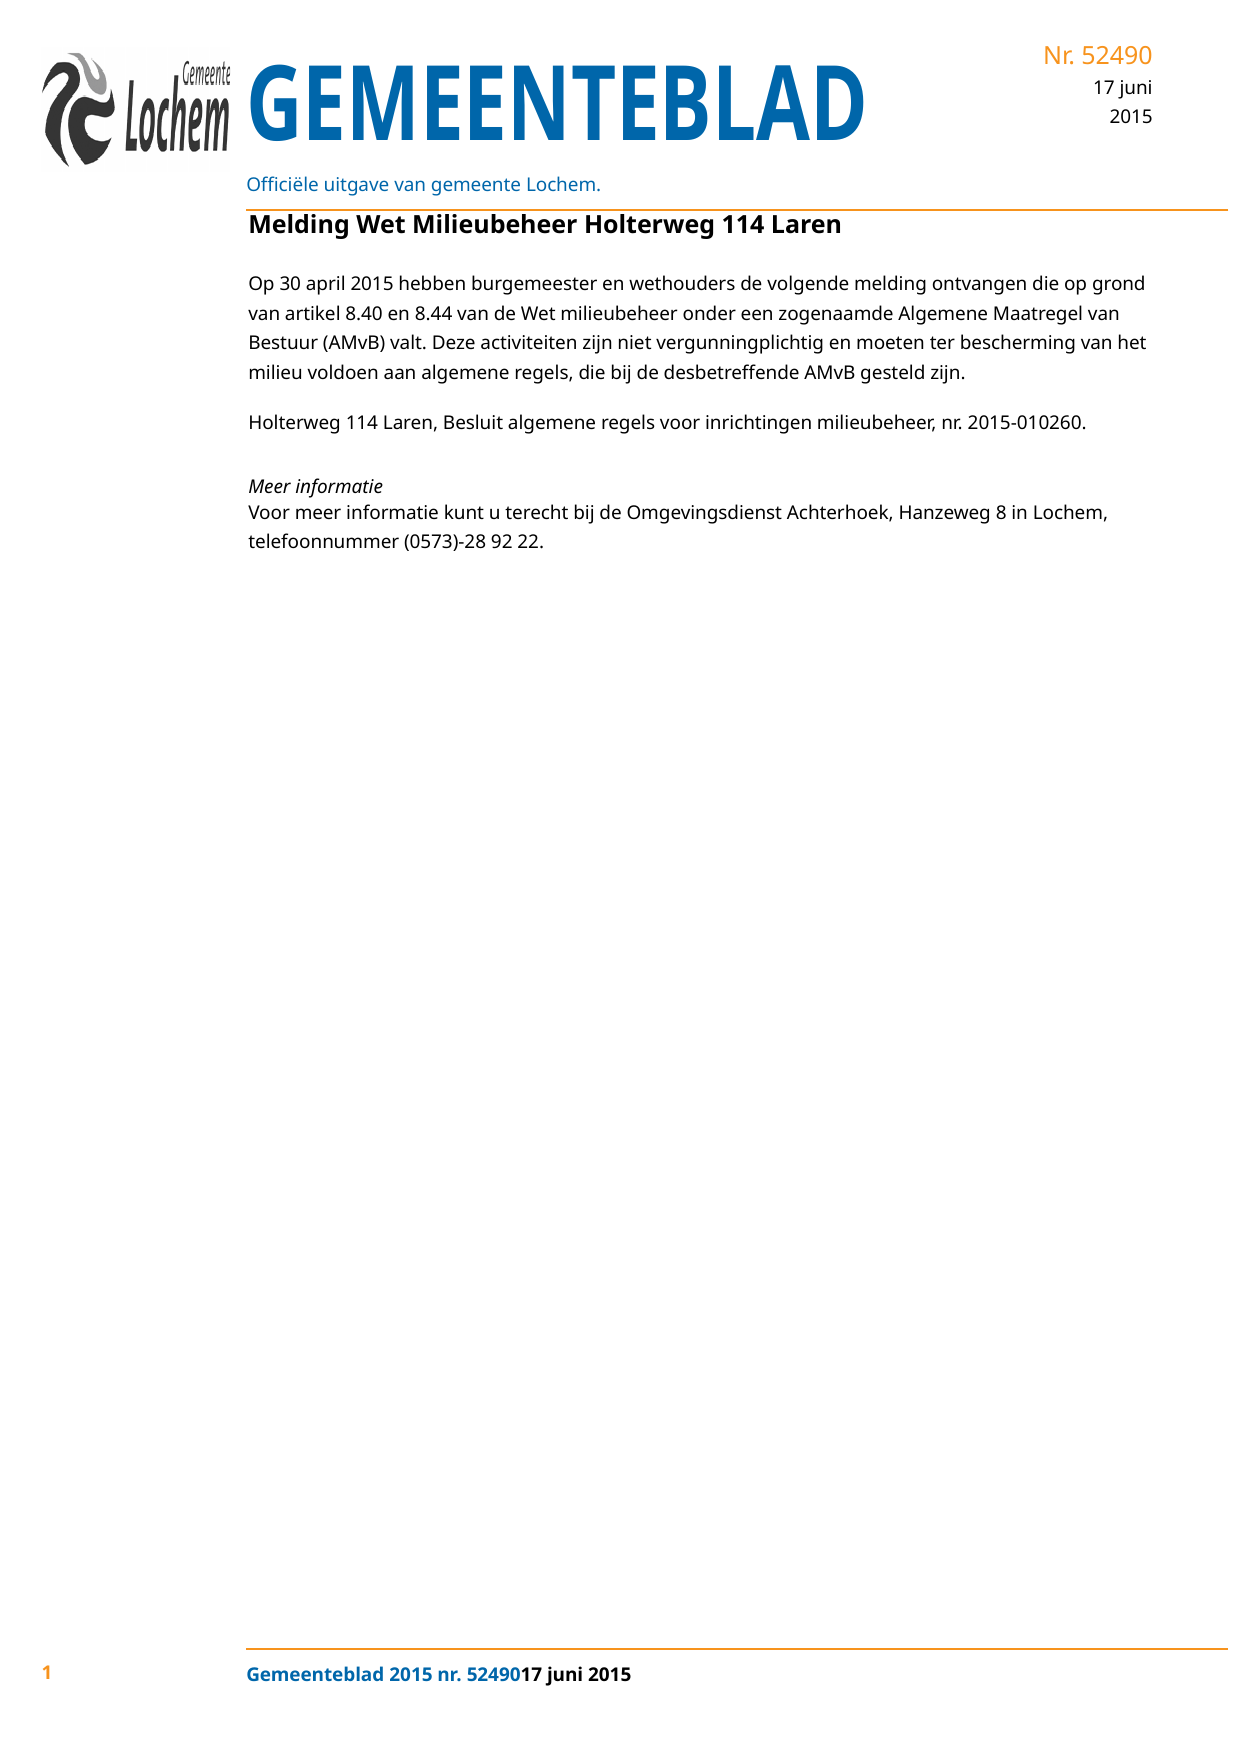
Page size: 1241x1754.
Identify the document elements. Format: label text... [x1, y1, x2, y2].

text Holterweg 114 Laren, Besluit algemene regels voor inrichtingen milieubeheer, nr. 2015-010260. [248, 409, 1152, 435]
text Voor meer informatie kunt u terecht bij de Omgevingsdienst Achterhoek, Hanzeweg 8 in Lochem, telefoonnummer (0573)-28 92 22. [248, 499, 1152, 554]
text Melding Wet Milieubeheer Holterweg 114 Laren [248, 211, 1152, 241]
text Op 30 april 2015 hebben burgemeester en wethouders de volgende melding ontvangen die op grond van artikel 8.40 en 8.44 van de Wet milieubeheer onder een zogenaamde Algemene Maatregel van Bestuur (AMvB) valt. Deze activiteiten zijn niet vergunningplichtig en moeten ter bescherming van het milieu voldoen aan algemene regels, die bij de desbetreffende AMvB gesteld zijn. [248, 270, 1152, 385]
text Meer informatie [248, 473, 1152, 499]
picture [41, 47, 231, 172]
